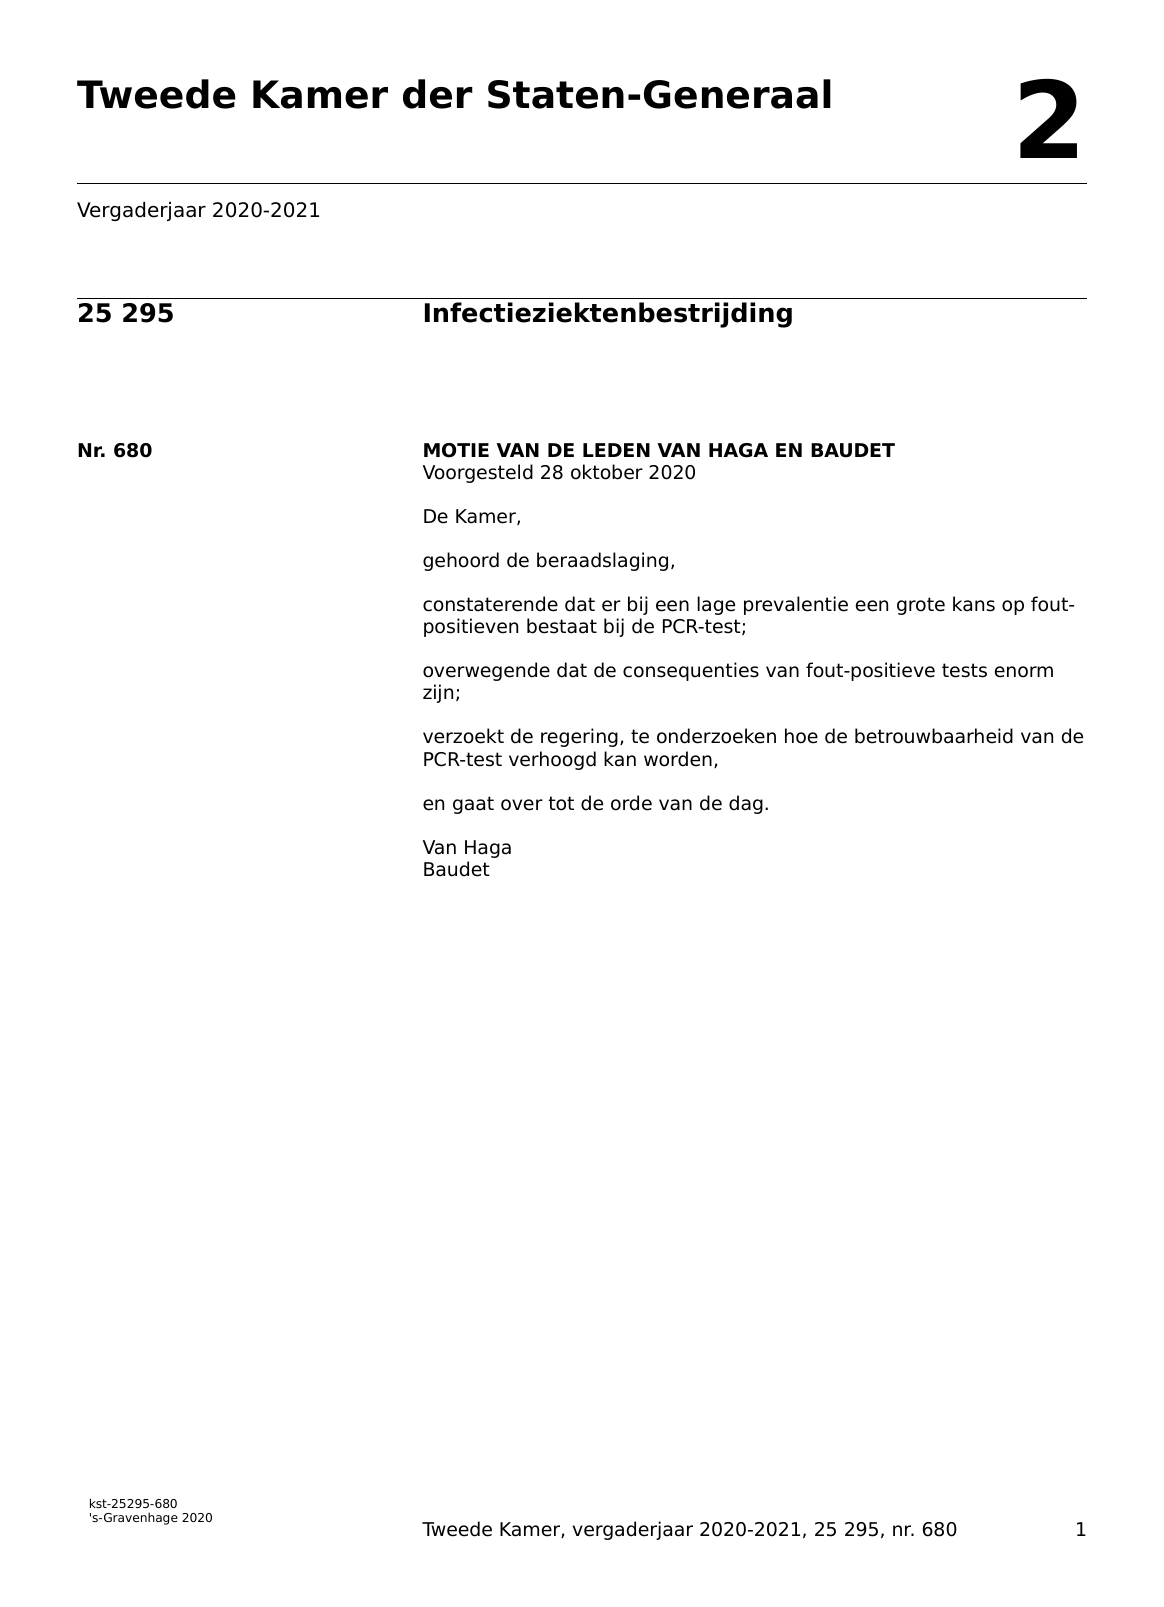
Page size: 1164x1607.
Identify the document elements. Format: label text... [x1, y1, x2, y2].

text kst-25295-680 [88, 1497, 323, 1511]
text Baudet [422, 859, 1087, 881]
text constaterende dat er bij een lage prevalentie een grote kans op fout-positieven bestaat bij de PCR-test; [422, 594, 1087, 638]
subtitle 25 295 Infectieziektenbestrijding [77, 299, 1087, 329]
text De Kamer, [422, 506, 1087, 528]
text en gaat over tot de orde van de dag. [422, 793, 1087, 814]
text Van Haga [422, 837, 1087, 859]
text verzoekt de regering, te onderzoeken hoe de betrouwbaarheid van de PCR-test verhoogd kan worden, [422, 726, 1087, 770]
text Voorgesteld 28 oktober 2020 [422, 462, 1087, 484]
text 's-Gravenhage 2020 [88, 1511, 323, 1525]
subtitle Nr. 680 MOTIE VAN DE LEDEN VAN HAGA EN BAUDET [77, 440, 1087, 462]
text gehoord de beraadslaging, [422, 550, 1087, 572]
table_header Tweede Kamer der Staten-Generaal [77, 59, 886, 183]
table_header 2 [886, 59, 1087, 183]
table_cell Vergaderjaar 2020-2021 [77, 184, 1087, 298]
text overwegende dat de consequenties van fout-positieve tests enorm zijn; [422, 660, 1087, 704]
